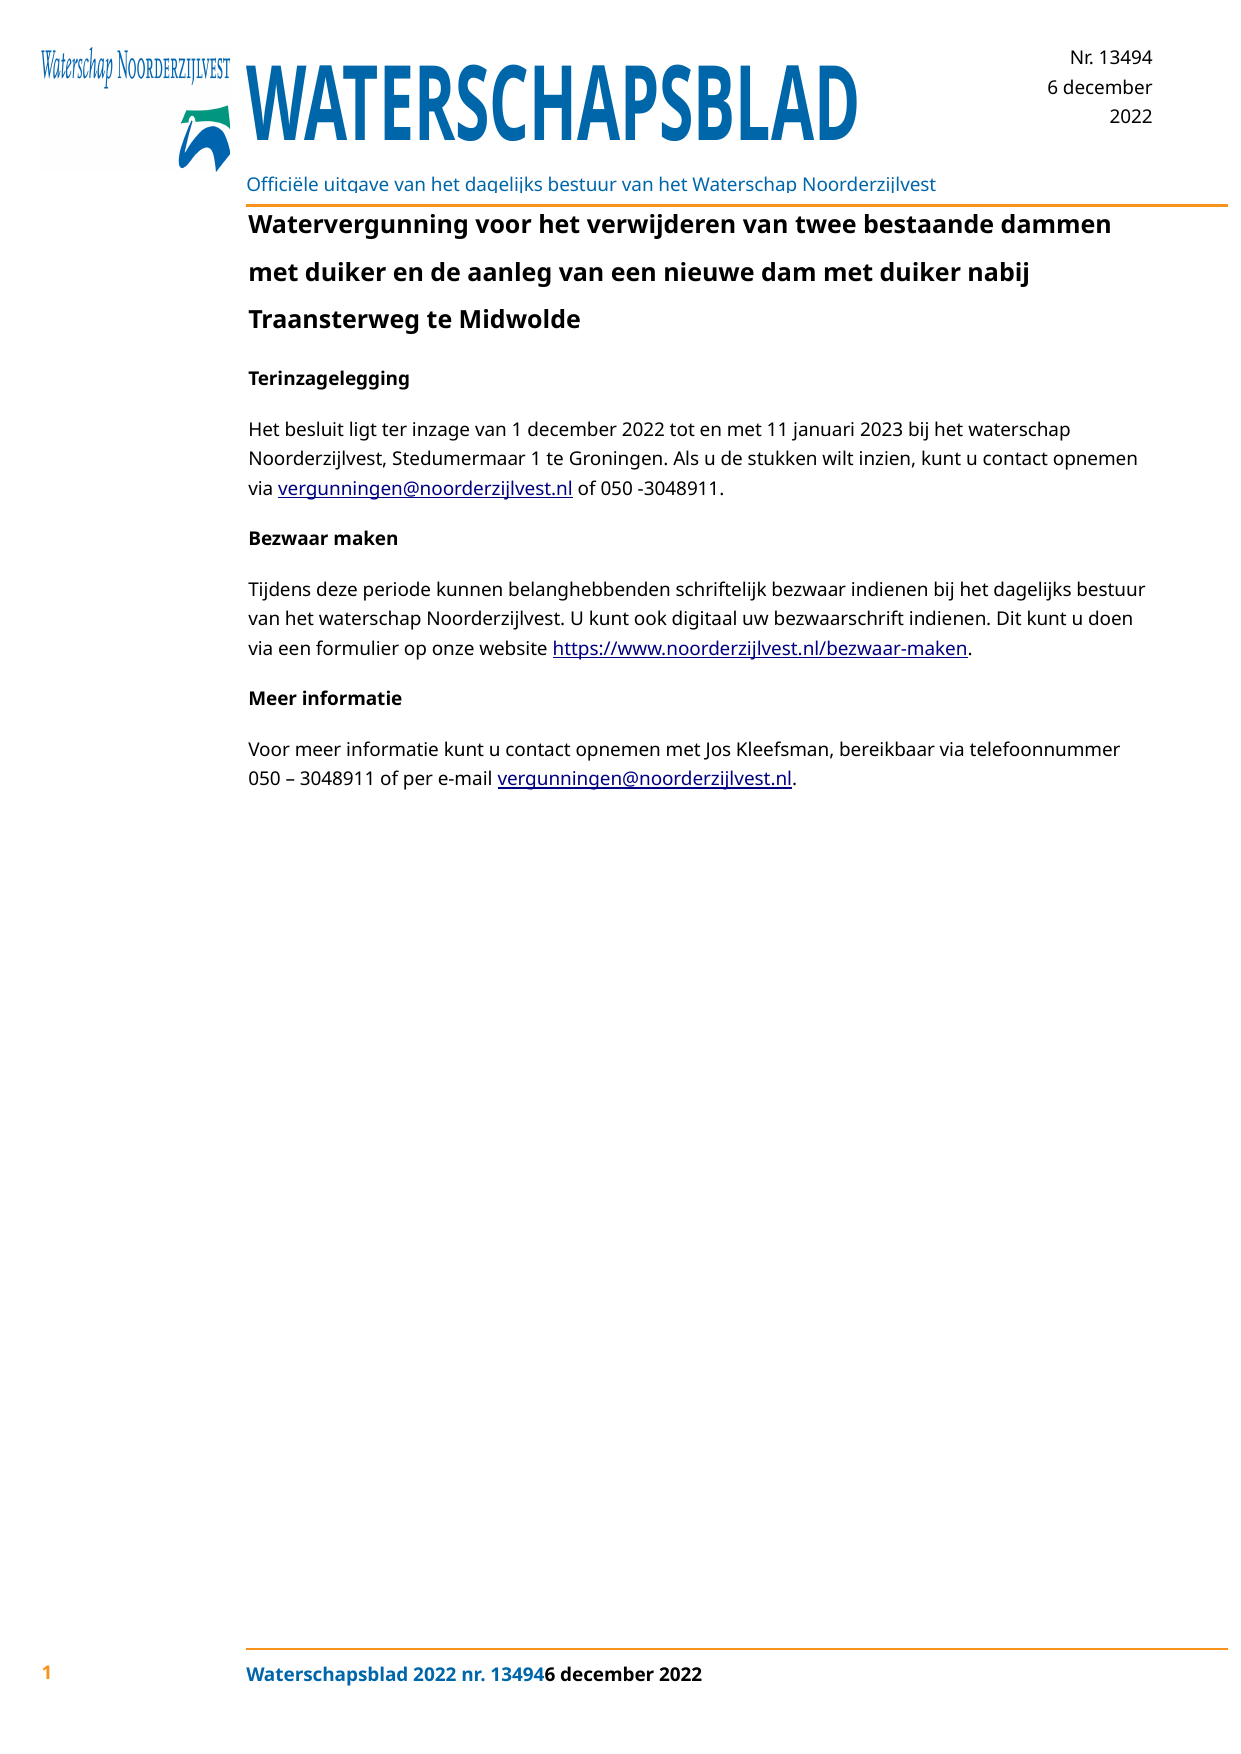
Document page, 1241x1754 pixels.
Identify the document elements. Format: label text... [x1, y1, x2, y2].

text Voor meer informatie kunt u contact opnemen met Jos Kleefsman, bereikbaar via telefoonnummer 050 – 3048911 of per e-mail vergunningen@noorderzijlvest.nl. [248, 736, 1152, 791]
text Watervergunning voor het verwijderen van twee bestaande dammen met duiker en de aanleg van een nieuwe dam met duiker nabij Traansterweg te Midwolde [248, 207, 1152, 336]
text Terinzagelegging [248, 366, 1152, 391]
text Bezwaar maken [248, 526, 1152, 551]
text Tijdens deze periode kunnen belanghebbenden schriftelijk bezwaar indienen bij het dagelijks bestuur van het waterschap Noorderzijlvest. U kunt ook digitaal uw bezwaarschrift indienen. Dit kunt u doen via een formulier op onze website https://www.noorderzijlvest.nl/bezwaar-maken. [248, 576, 1152, 661]
text Het besluit ligt ter inzage van 1 december 2022 tot en met 11 januari 2023 bij het waterschap Noorderzijlvest, Stedumermaar 1 te Groningen. Als u de stukken wilt inzien, kunt u contact opnemen via vergunningen@noorderzijlvest.nl of 050 -3048911. [248, 416, 1152, 501]
text Meer informatie [248, 686, 1152, 711]
picture [41, 47, 231, 172]
